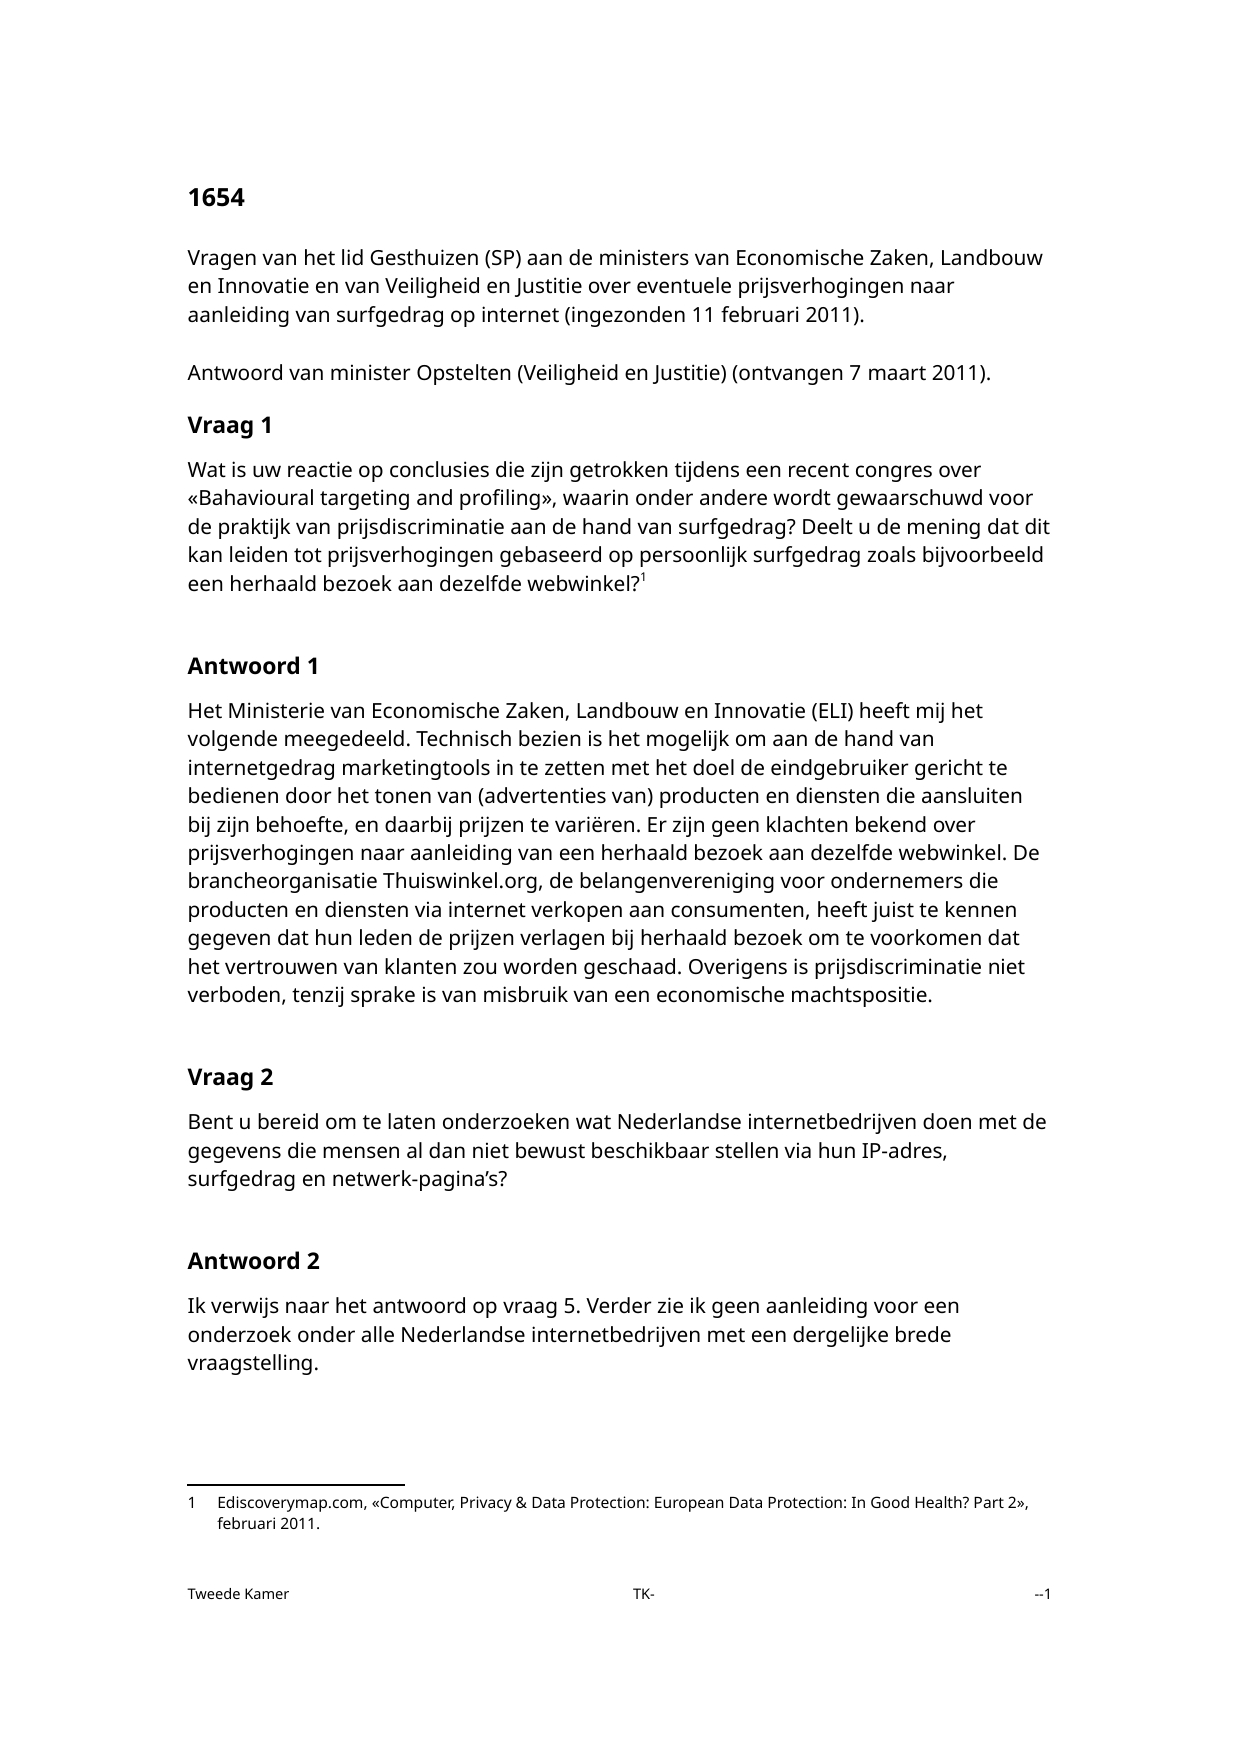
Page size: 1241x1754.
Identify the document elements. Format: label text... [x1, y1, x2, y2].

text 1654 [187, 179, 1053, 213]
text Wat is uw reactie op conclusies die zijn getrokken tijdens een recent congres over «Bahavioural targeting and profiling», waarin onder andere wordt gewaarschuwd voor de praktijk van prijsdiscriminatie aan de hand van surfgedrag? Deelt u de mening dat dit kan leiden tot prijsverhogingen gebaseerd op persoonlijk surfgedrag zoals bijvoorbeeld een herhaald bezoek aan dezelfde webwinkel? [187, 455, 1053, 597]
text Ediscoverymap.com, «Computer, Privacy & Data Protection: European Data Protection: In Good Health? Part 2», februari 2011. [187, 1477, 1053, 1534]
subtitle Antwoord 1 [187, 650, 1053, 681]
text Antwoord van minister Opstelten (Veiligheid en Justitie) (ontvangen 7 maart 2011). [187, 358, 1053, 386]
subtitle Vraag 1 [187, 409, 1053, 440]
text Bent u bereid om te laten onderzoeken wat Nederlandse internetbedrijven doen met de gegevens die mensen al dan niet bewust beschikbaar stellen via hun IP-adres, surfgedrag en netwerk-pagina’s? [187, 1107, 1053, 1193]
subtitle Antwoord 2 [187, 1245, 1053, 1277]
text Ik verwijs naar het antwoord op vraag 5. Verder zie ik geen aanleiding voor een onderzoek onder alle Nederlandse internetbedrijven met een dergelijke brede vraagstelling. [187, 1292, 1053, 1377]
subtitle Vraag 2 [187, 1061, 1053, 1092]
text Vragen van het lid Gesthuizen (SP) aan de ministers van Economische Zaken, Landbouw en Innovatie en van Veiligheid en Justitie over eventuele prijsverhogingen naar aanleiding van surfgedrag op internet (ingezonden 11 februari 2011). [187, 243, 1053, 328]
text Het Ministerie van Economische Zaken, Landbouw en Innovatie (ELI) heeft mij het volgende meegedeeld. Technisch bezien is het mogelijk om aan de hand van internetgedrag marketingtools in te zetten met het doel de eindgebruiker gericht te bedienen door het tonen van (advertenties van) producten en diensten die aansluiten bij zijn behoefte, en daarbij prijzen te variëren. Er zijn geen klachten bekend over prijsverhogingen naar aanleiding van een herhaald bezoek aan dezelfde webwinkel. De brancheorganisatie Thuiswinkel.org, de belangenvereniging voor ondernemers die producten en diensten via internet verkopen aan consumenten, heeft juist te kennen gegeven dat hun leden de prijzen verlagen bij herhaald bezoek om te voorkomen dat het vertrouwen van klanten zou worden geschaad. Overigens is prijsdiscriminatie niet verboden, tenzij sprake is van misbruik van een economische machtspositie. [187, 696, 1053, 1009]
